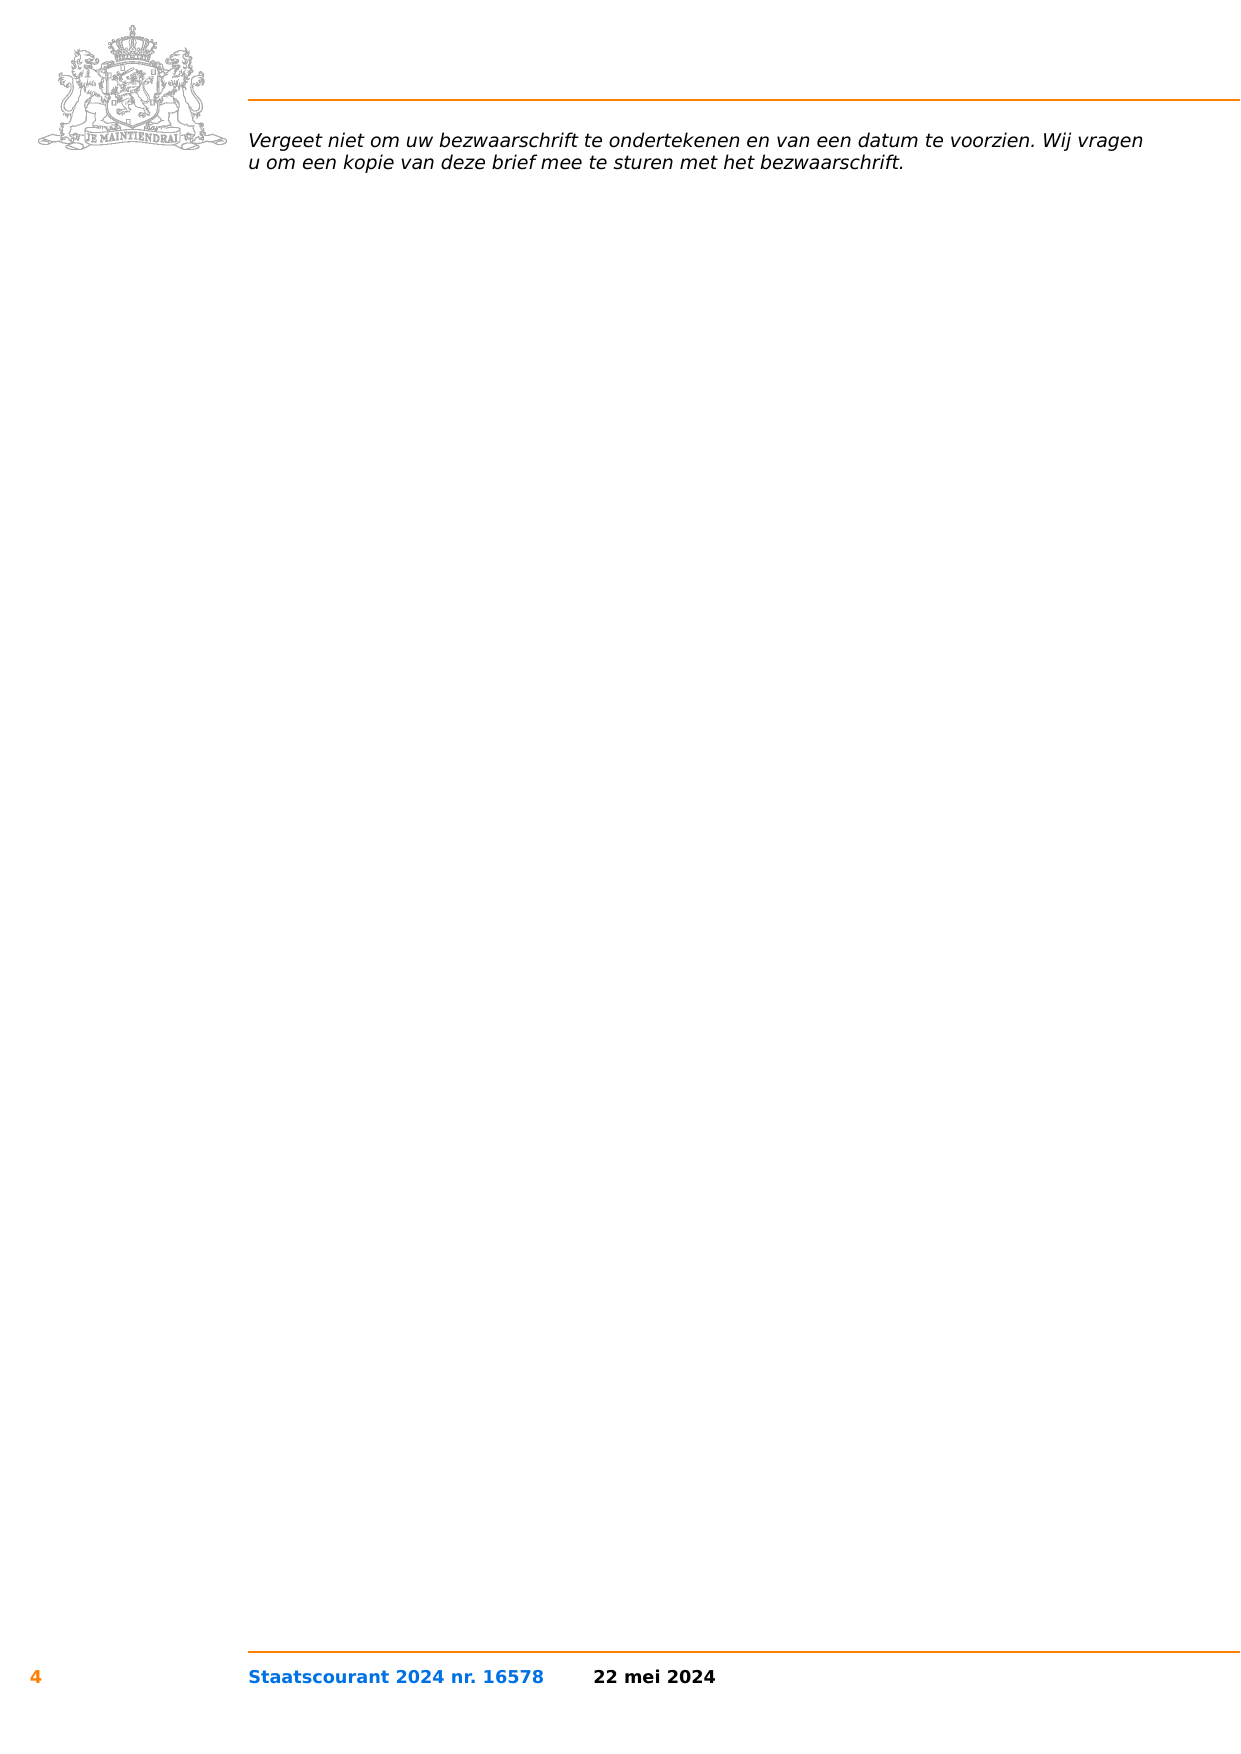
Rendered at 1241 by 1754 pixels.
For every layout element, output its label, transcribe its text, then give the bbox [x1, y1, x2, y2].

picture [38, 25, 227, 150]
text Vergeet niet om uw bezwaarschrift te ondertekenen en van een datum te voorzien. Wij vragen u om een kopie van deze brief mee te sturen met het bezwaarschrift. [248, 130, 1163, 174]
